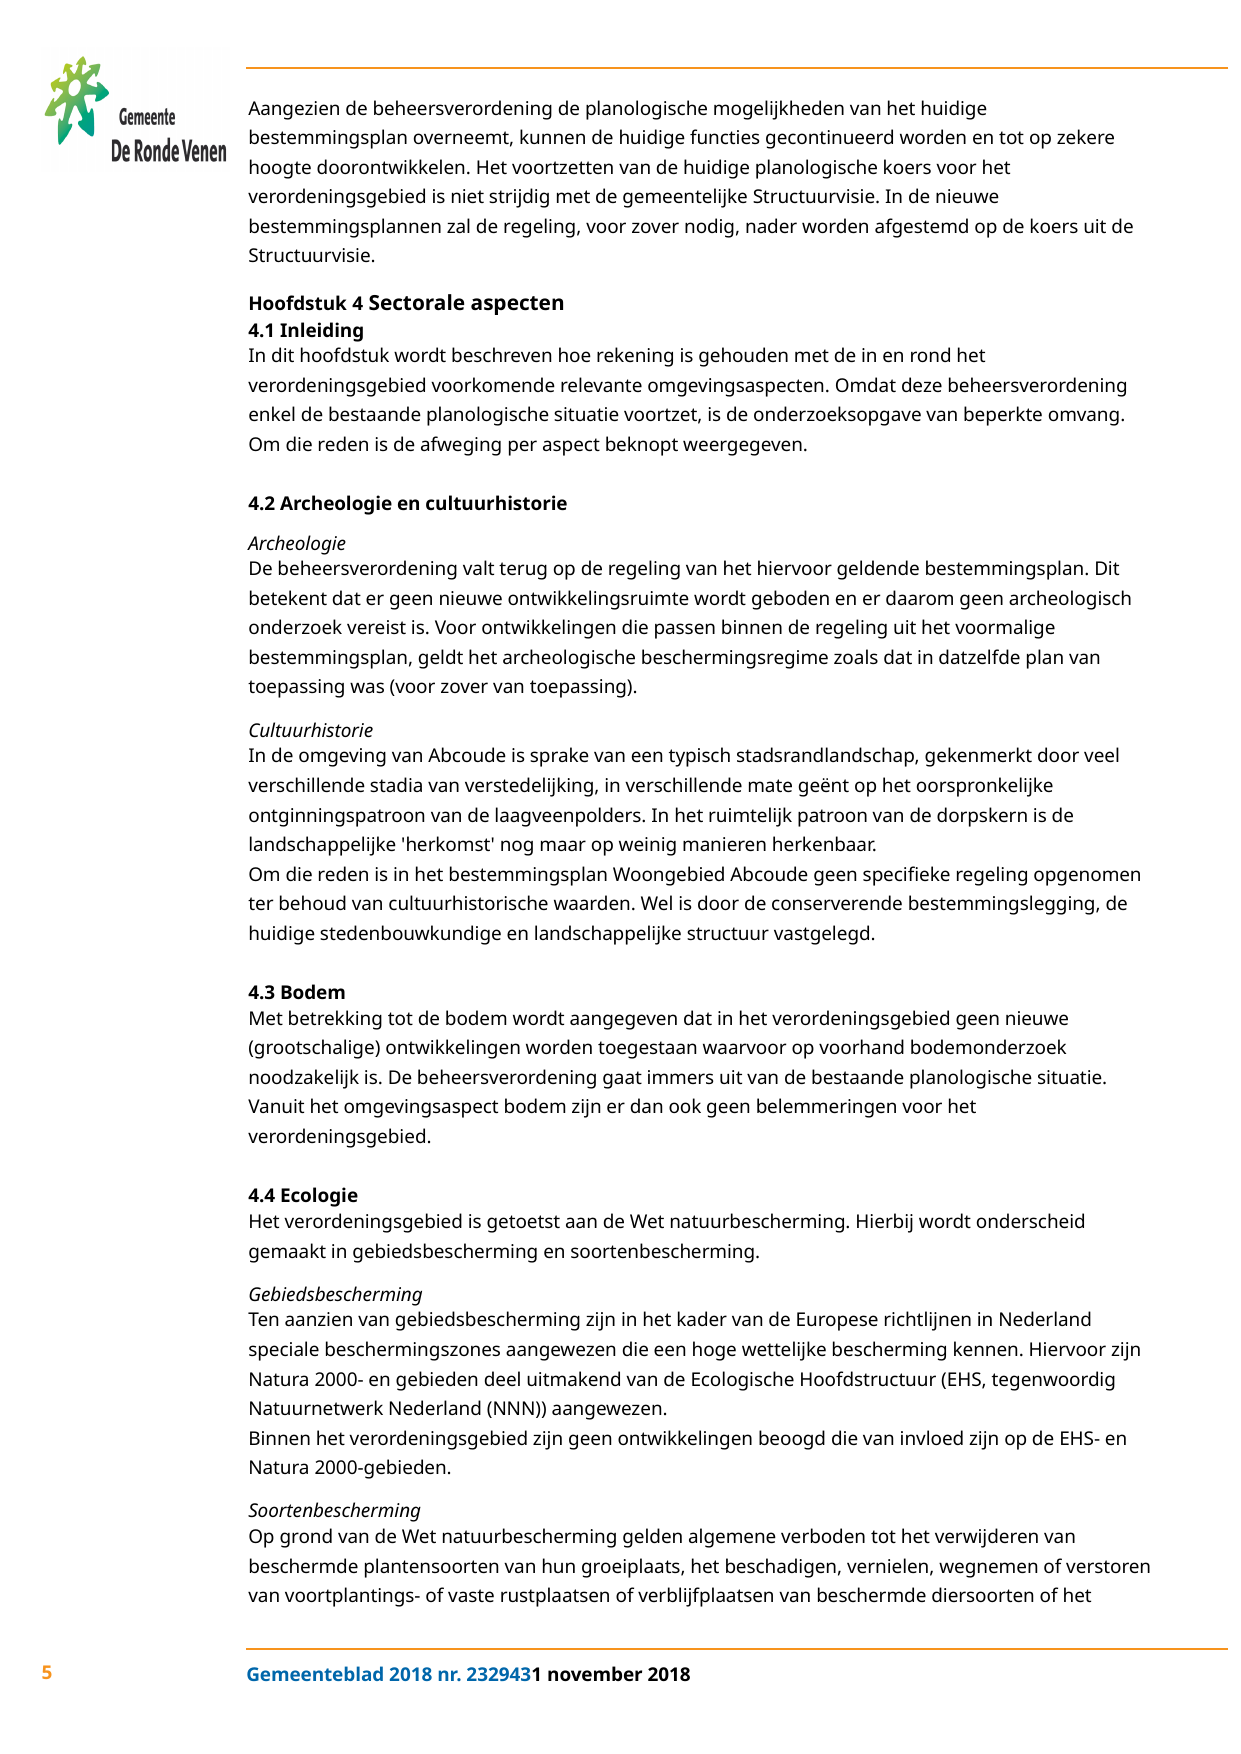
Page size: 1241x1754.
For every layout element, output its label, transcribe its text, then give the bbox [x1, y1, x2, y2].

text Ten aanzien van gebiedsbescherming zijn in het kader van de Europese richtlijnen in Nederland speciale beschermingszones aangewezen die een hoge wettelijke bescherming kennen. Hiervoor zijn Natura 2000- en gebieden deel uitmakend van de Ecologische Hoofdstructuur (EHS, tegenwoordig Natuurnetwerk Nederland (NNN)) aangewezen. [248, 1307, 1152, 1421]
text Hoofdstuk 4 Sectorale aspecten [248, 288, 1152, 317]
text Met betrekking tot de bodem wordt aangegeven dat in het verordeningsgebied geen nieuwe (grootschalige) ontwikkelingen worden toegestaan waarvoor op voorhand bodemonderzoek noodzakelijk is. De beheersverordening gaat immers uit van de bestaande planologische situatie. Vanuit het omgevingsaspect bodem zijn er dan ook geen belemmeringen voor het verordeningsgebied. [248, 1005, 1152, 1149]
text 4.3 Bodem [248, 979, 1152, 1005]
text Het verordeningsgebied is getoetst aan de Wet natuurbescherming. Hierbij wordt onderscheid gemaakt in gebiedsbescherming en soortenbescherming. [248, 1208, 1152, 1263]
text Om die reden is in het bestemmingsplan Woongebied Abcoude geen specifieke regeling opgenomen ter behoud van cultuurhistorische waarden. Wel is door de conserverende bestemmingslegging, de huidige stedenbouwkundige en landschappelijke structuur vastgelegd. [248, 861, 1152, 946]
text Binnen het verordeningsgebied zijn geen ontwikkelingen beoogd die van invloed zijn op de EHS- en Natura 2000-gebieden. [248, 1425, 1152, 1480]
text Gebiedsbescherming [248, 1281, 1152, 1307]
text Cultuurhistorie [248, 717, 1152, 743]
text Archeologie [248, 530, 1152, 555]
text Aangezien de beheersverordening de planologische mogelijkheden van het huidige bestemmingsplan overneemt, kunnen de huidige functies gecontinueerd worden en tot op zekere hoogte doorontwikkelen. Het voortzetten van de huidige planologische koers voor het verordeningsgebied is niet strijdig met de gemeentelijke Structuurvisie. In de nieuwe bestemmingsplannen zal de regeling, voor zover nodig, nader worden afgestemd op de koers uit de Structuurvisie. [248, 95, 1152, 268]
text 4.1 Inleiding [248, 317, 1152, 342]
text De beheersverordening valt terug op de regeling van het hiervoor geldende bestemmingsplan. Dit betekent dat er geen nieuwe ontwikkelingsruimte wordt geboden en er daarom geen archeologisch onderzoek vereist is. Voor ontwikkelingen die passen binnen de regeling uit het voormalige bestemmingsplan, geldt het archeologische beschermingsregime zoals dat in datzelfde plan van toepassing was (voor zover van toepassing). [248, 555, 1152, 699]
text 4.2 Archeologie en cultuurhistorie [248, 490, 1152, 516]
text Soortenbescherming [248, 1498, 1152, 1523]
text In de omgeving van Abcoude is sprake van een typisch stadsrandlandschap, gekenmerkt door veel verschillende stadia van verstedelijking, in verschillende mate geënt op het oorspronkelijke ontginningspatroon van de laagveenpolders. In het ruimtelijk patroon van de dorpskern is de landschappelijke 'herkomst' nog maar op weinig manieren herkenbaar. [248, 743, 1152, 857]
text Op grond van de Wet natuurbescherming gelden algemene verboden tot het verwijderen van beschermde plantensoorten van hun groeiplaats, het beschadigen, vernielen, wegnemen of verstoren van voortplantings- of vaste rustplaatsen of verblijfplaatsen van beschermde diersoorten of het [248, 1523, 1152, 1608]
picture [41, 47, 231, 172]
text 4.4 Ecologie [248, 1182, 1152, 1208]
text In dit hoofdstuk wordt beschreven hoe rekening is gehouden met de in en rond het verordeningsgebied voorkomende relevante omgevingsaspecten. Omdat deze beheersverordening enkel de bestaande planologische situatie voortzet, is de onderzoeksopgave van beperkte omvang. Om die reden is de afweging per aspect beknopt weergegeven. [248, 342, 1152, 457]
